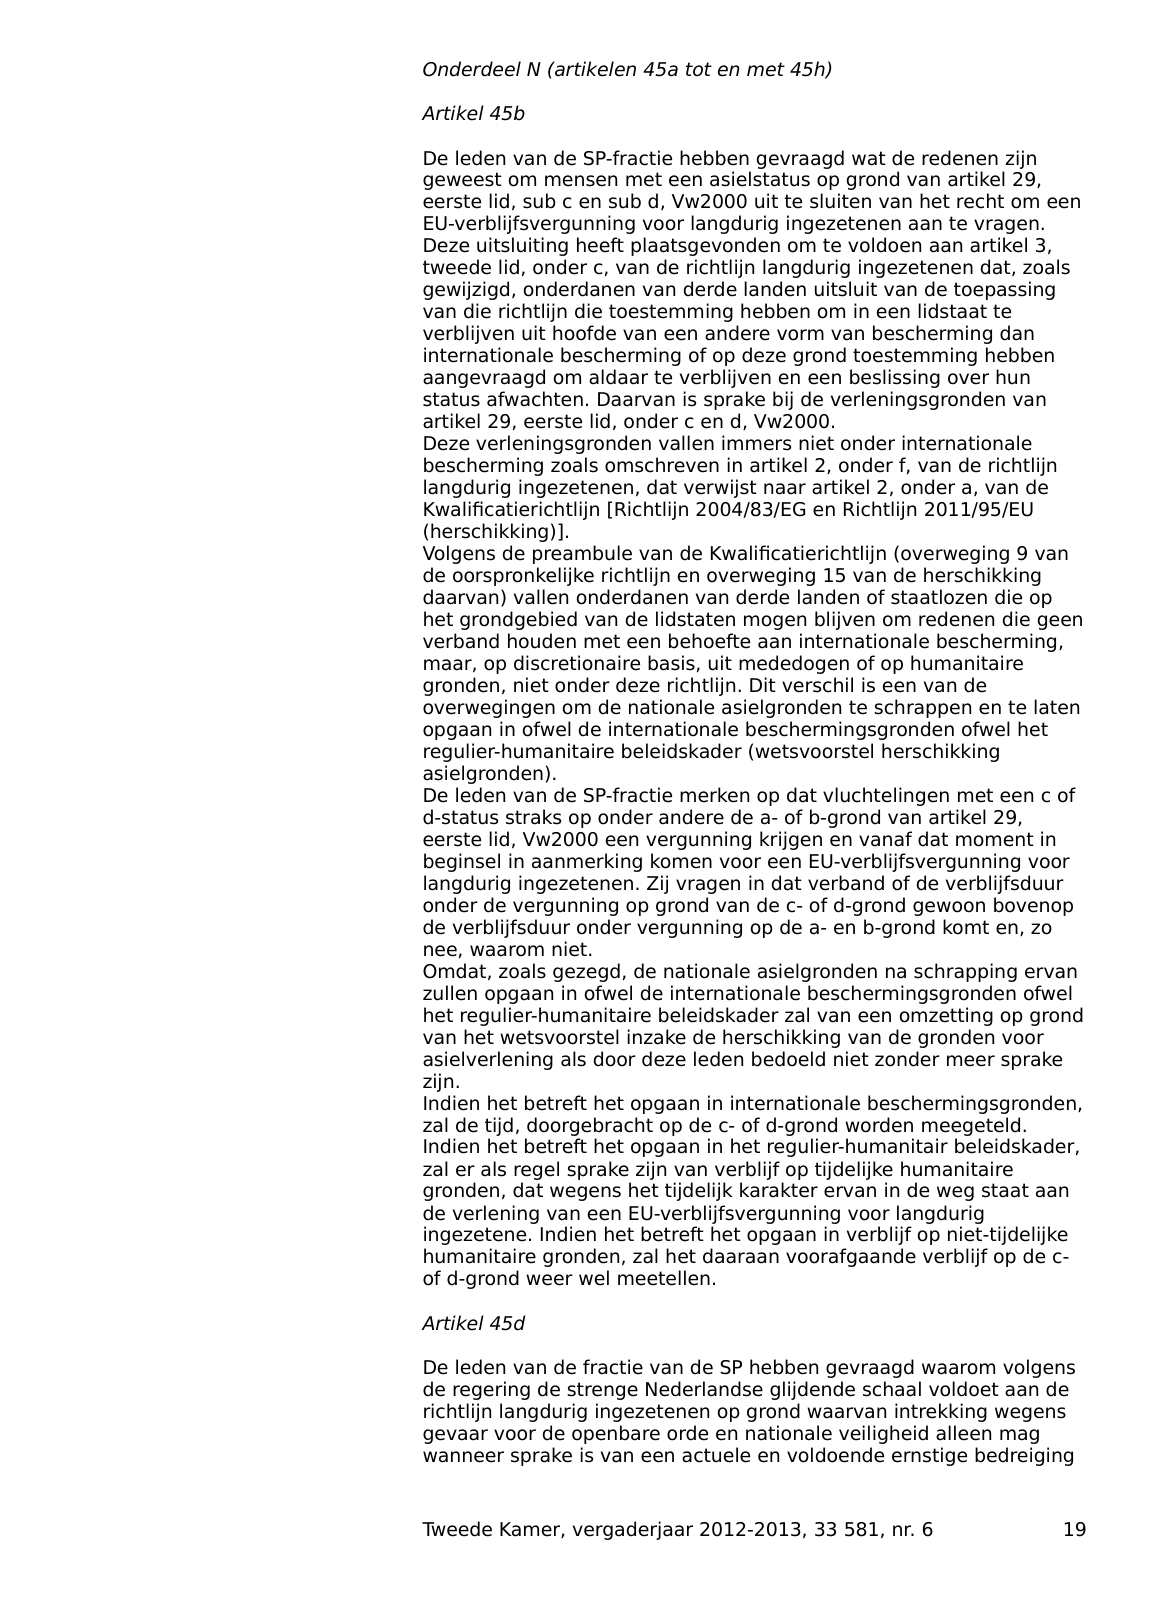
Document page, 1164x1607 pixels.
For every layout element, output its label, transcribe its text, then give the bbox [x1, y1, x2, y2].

text De leden van de SP-fractie hebben gevraagd wat de redenen zijn geweest om mensen met een asielstatus op grond van artikel 29, eerste lid, sub c en sub d, Vw2000 uit te sluiten van het recht om een EU-verblijfsvergunning voor langdurig ingezetenen aan te vragen. [422, 147, 1087, 235]
text Deze uitsluiting heeft plaatsgevonden om te voldoen aan artikel 3, tweede lid, onder c, van de richtlijn langdurig ingezetenen dat, zoals gewijzigd, onderdanen van derde landen uitsluit van de toepassing van die richtlijn die toestemming hebben om in een lidstaat te verblijven uit hoofde van een andere vorm van bescherming dan internationale bescherming of op deze grond toestemming hebben aangevraagd om aldaar te verblijven en een beslissing over hun status afwachten. Daarvan is sprake bij de verleningsgronden van artikel 29, eerste lid, onder c en d, Vw2000. [422, 235, 1087, 433]
text Indien het betreft het opgaan in internationale beschermingsgronden, zal de tijd, doorgebracht op de c- of d-grond worden meegeteld. Indien het betreft het opgaan in het regulier-humanitair beleidskader, zal er als regel sprake zijn van verblijf op tijdelijke humanitaire gronden, dat wegens het tijdelijk karakter ervan in de weg staat aan de verlening van een EU-verblijfsvergunning voor langdurig ingezetene. Indien het betreft het opgaan in verblijf op niet-tijdelijke humanitaire gronden, zal het daaraan voorafgaande verblijf op de c- of d-grond weer wel meetellen. [422, 1092, 1087, 1290]
text Volgens de preambule van de Kwalificatierichtlijn (overweging 9 van de oorspronkelijke richtlijn en overweging 15 van de herschikking daarvan) vallen onderdanen van derde landen of staatlozen die op het grondgebied van de lidstaten mogen blijven om redenen die geen verband houden met een behoefte aan internationale bescherming, maar, op discretionaire basis, uit mededogen of op humanitaire gronden, niet onder deze richtlijn. Dit verschil is een van de overwegingen om de nationale asielgronden te schrappen en te laten opgaan in ofwel de internationale beschermingsgronden ofwel het regulier-humanitaire beleidskader (wetsvoorstel herschikking asielgronden). [422, 543, 1087, 785]
subtitle Artikel 45d [422, 1312, 1087, 1334]
text Deze verleningsgronden vallen immers niet onder internationale bescherming zoals omschreven in artikel 2, onder f, van de richtlijn langdurig ingezetenen, dat verwijst naar artikel 2, onder a, van de Kwalificatierichtlijn [Richtlijn 2004/83/EG en Richtlijn 2011/95/EU (herschikking)]. [422, 433, 1087, 543]
subtitle Artikel 45b [422, 103, 1087, 125]
subtitle Onderdeel N (artikelen 45a tot en met 45h) [422, 59, 1087, 81]
text De leden van de SP-fractie merken op dat vluchtelingen met een c of d-status straks op onder andere de a- of b-grond van artikel 29, eerste lid, Vw2000 een vergunning krijgen en vanaf dat moment in beginsel in aanmerking komen voor een EU-verblijfsvergunning voor langdurig ingezetenen. Zij vragen in dat verband of de verblijfsduur onder de vergunning op grond van de c- of d-grond gewoon bovenop de verblijfsduur onder vergunning op de a- en b-grond komt en, zo nee, waarom niet. [422, 785, 1087, 961]
text Omdat, zoals gezegd, de nationale asielgronden na schrapping ervan zullen opgaan in ofwel de internationale beschermingsgronden ofwel het regulier-humanitaire beleidskader zal van een omzetting op grond van het wetsvoorstel inzake de herschikking van de gronden voor asielverlening als door deze leden bedoeld niet zonder meer sprake zijn. [422, 961, 1087, 1092]
text De leden van de fractie van de SP hebben gevraagd waarom volgens de regering de strenge Nederlandse glijdende schaal voldoet aan de richtlijn langdurig ingezetenen op grond waarvan intrekking wegens gevaar voor de openbare orde en nationale veiligheid alleen mag wanneer sprake is van een actuele en voldoende ernstige bedreiging [422, 1357, 1087, 1467]
